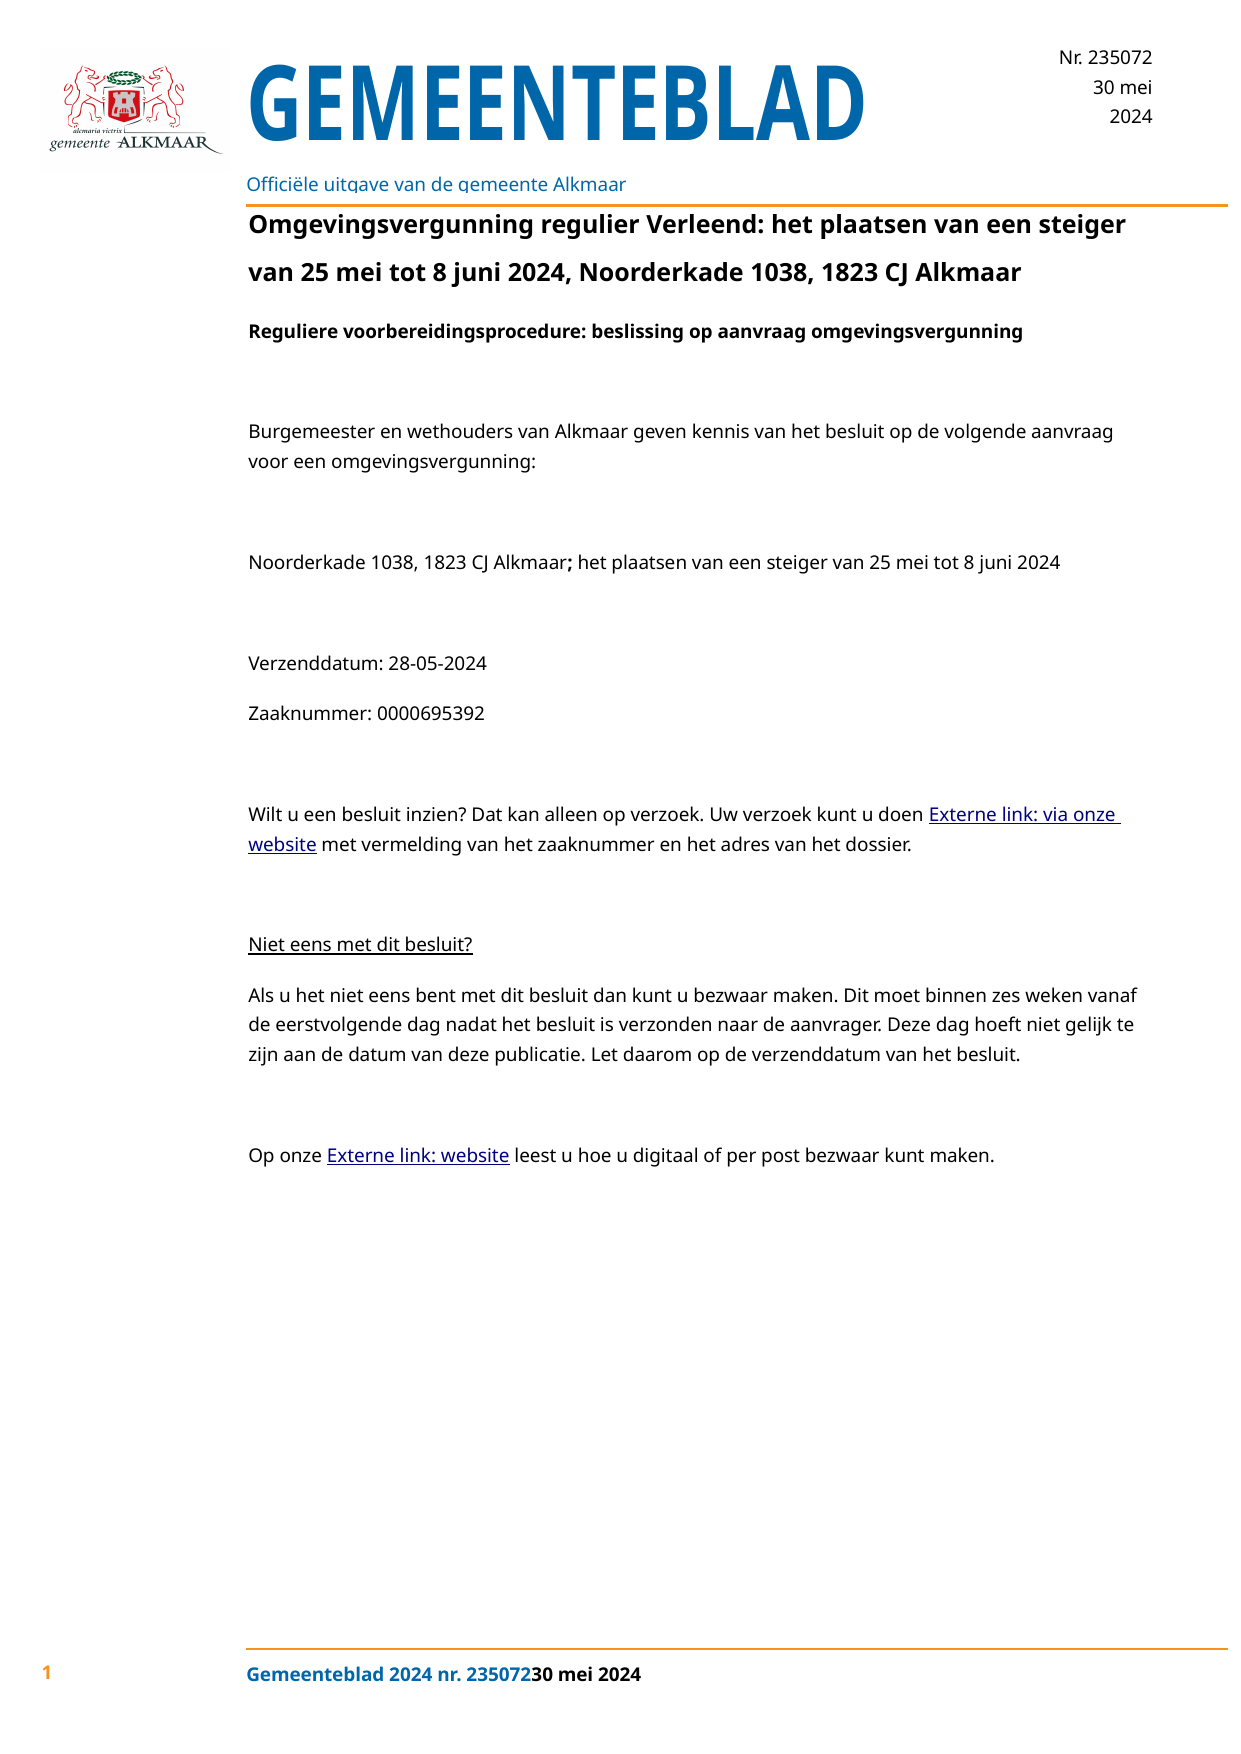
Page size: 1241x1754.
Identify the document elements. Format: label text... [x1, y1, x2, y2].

text Wilt u een besluit inzien? Dat kan alleen op verzoek. Uw verzoek kunt u doen Externe link: via onze website met vermelding van het zaaknummer en het adres van het dossier. [248, 801, 1152, 857]
text Verzenddatum: 28-05-2024 [248, 650, 1152, 676]
text Omgevingsvergunning regulier Verleend: het plaatsen van een steiger van 25 mei tot 8 juni 2024, Noorderkade 1038, 1823 CJ Alkmaar [248, 207, 1152, 288]
text Op onze Externe link: website leest u hoe u digitaal of per post bezwaar kunt maken. [248, 1142, 1152, 1168]
picture [41, 47, 231, 172]
text Burgemeester en wethouders van Alkmaar geven kennis van het besluit op de volgende aanvraag voor een omgevingsvergunning: [248, 419, 1152, 474]
text Niet eens met dit besluit? [248, 932, 1152, 957]
text Reguliere voorbereidingsprocedure: beslissing op aanvraag omgevingsvergunning [248, 318, 1152, 344]
text Zaaknummer: 0000695392 [248, 700, 1152, 726]
text Noorderkade 1038, 1823 CJ Alkmaar; het plaatsen van een steiger van 25 mei tot 8 juni 2024 [248, 549, 1152, 575]
text Als u het niet eens bent met dit besluit dan kunt u bezwaar maken. Dit moet binnen zes weken vanaf de eerstvolgende dag nadat het besluit is verzonden naar de aanvrager. Deze dag hoeft niet gelijk te zijn aan de datum van deze publicatie. Let daarom op de verzenddatum van het besluit. [248, 982, 1152, 1067]
